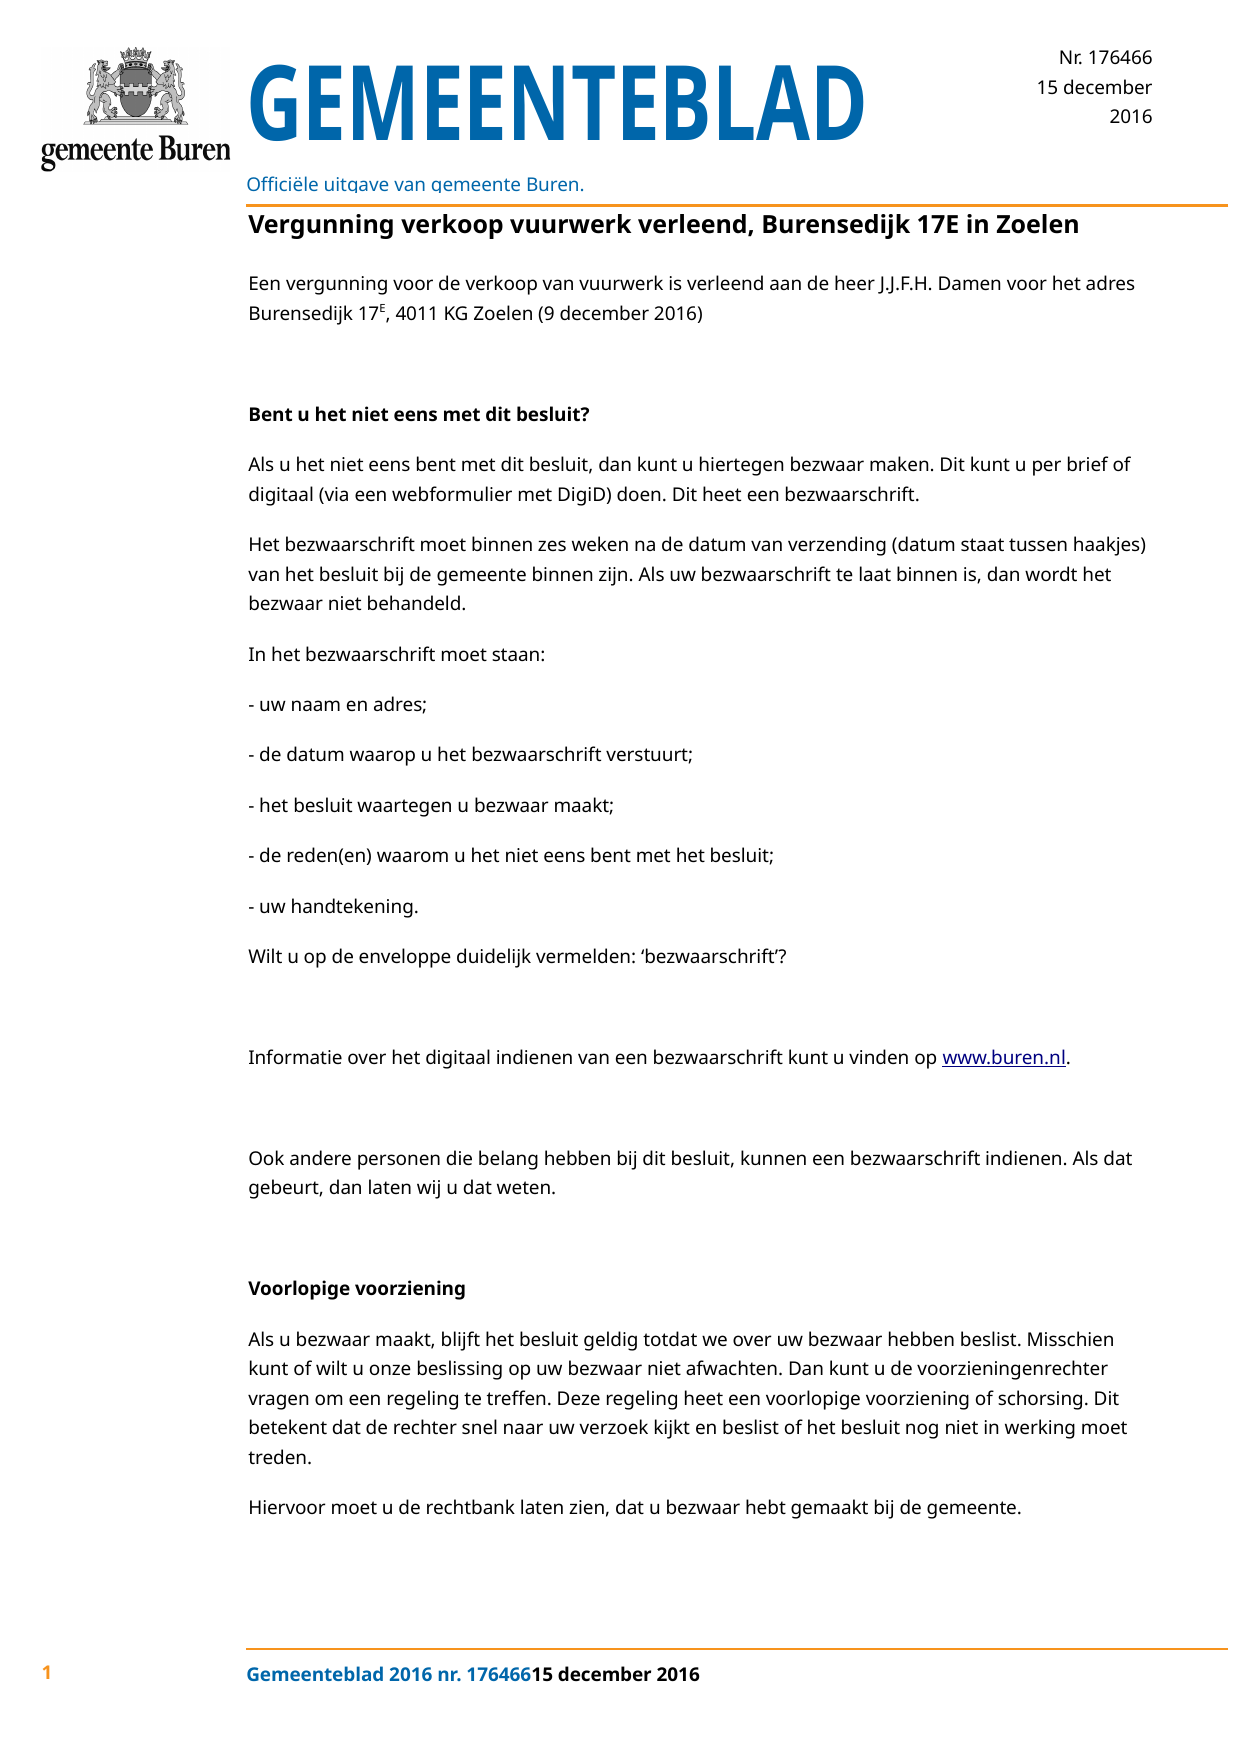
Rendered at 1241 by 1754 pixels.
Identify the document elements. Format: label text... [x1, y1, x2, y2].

text Een vergunning voor de verkoop van vuurwerk is verleend aan de heer J.J.F.H. Damen voor het adres Burensedijk 17E, 4011 KG Zoelen (9 december 2016) [248, 270, 1152, 326]
text Voorlopige voorziening [248, 1275, 1152, 1301]
text Bent u het niet eens met dit besluit? [248, 401, 1152, 426]
text - de reden(en) waarom u het niet eens bent met het besluit; [248, 842, 1152, 868]
text Als u bezwaar maakt, blijft het besluit geldig totdat we over uw bezwaar hebben beslist. Misschien kunt of wilt u onze beslissing op uw bezwaar niet afwachten. Dan kunt u de voorzieningenrechter vragen om een regeling te treffen. Deze regeling heet een voorlopige voorziening of schorsing. Dit betekent dat de rechter snel naar uw verzoek kijkt en beslist of het besluit nog niet in werking moet treden. [248, 1326, 1152, 1470]
text - uw naam en adres; [248, 691, 1152, 717]
text Het bezwaarschrift moet binnen zes weken na de datum van verzending (datum staat tussen haakjes) van het besluit bij de gemeente binnen zijn. Als uw bezwaarschrift te laat binnen is, dan wordt het bezwaar niet behandeld. [248, 531, 1152, 616]
text Ook andere personen die belang hebben bij dit besluit, kunnen een bezwaarschrift indienen. Als dat gebeurt, dan laten wij u dat weten. [248, 1145, 1152, 1200]
text Informatie over het digitaal indienen van een bezwaarschrift kunt u vinden op www.buren.nl. [248, 1044, 1152, 1070]
text Als u het niet eens bent met dit besluit, dan kunt u hiertegen bezwaar maken. Dit kunt u per brief of digitaal (via een webformulier met DigiD) doen. Dit heet een bezwaarschrift. [248, 451, 1152, 506]
text Hiervoor moet u de rechtbank laten zien, dat u bezwaar hebt gemaakt bij de gemeente. [248, 1494, 1152, 1520]
text - uw handtekening. [248, 893, 1152, 918]
text Vergunning verkoop vuurwerk verleend, Burensedijk 17E in Zoelen [248, 207, 1152, 241]
picture [41, 47, 231, 172]
text - de datum waarop u het bezwaarschrift verstuurt; [248, 742, 1152, 767]
text In het bezwaarschrift moet staan: [248, 641, 1152, 666]
text - het besluit waartegen u bezwaar maakt; [248, 792, 1152, 818]
text Wilt u op de enveloppe duidelijk vermelden: ‘bezwaarschrift’? [248, 943, 1152, 969]
